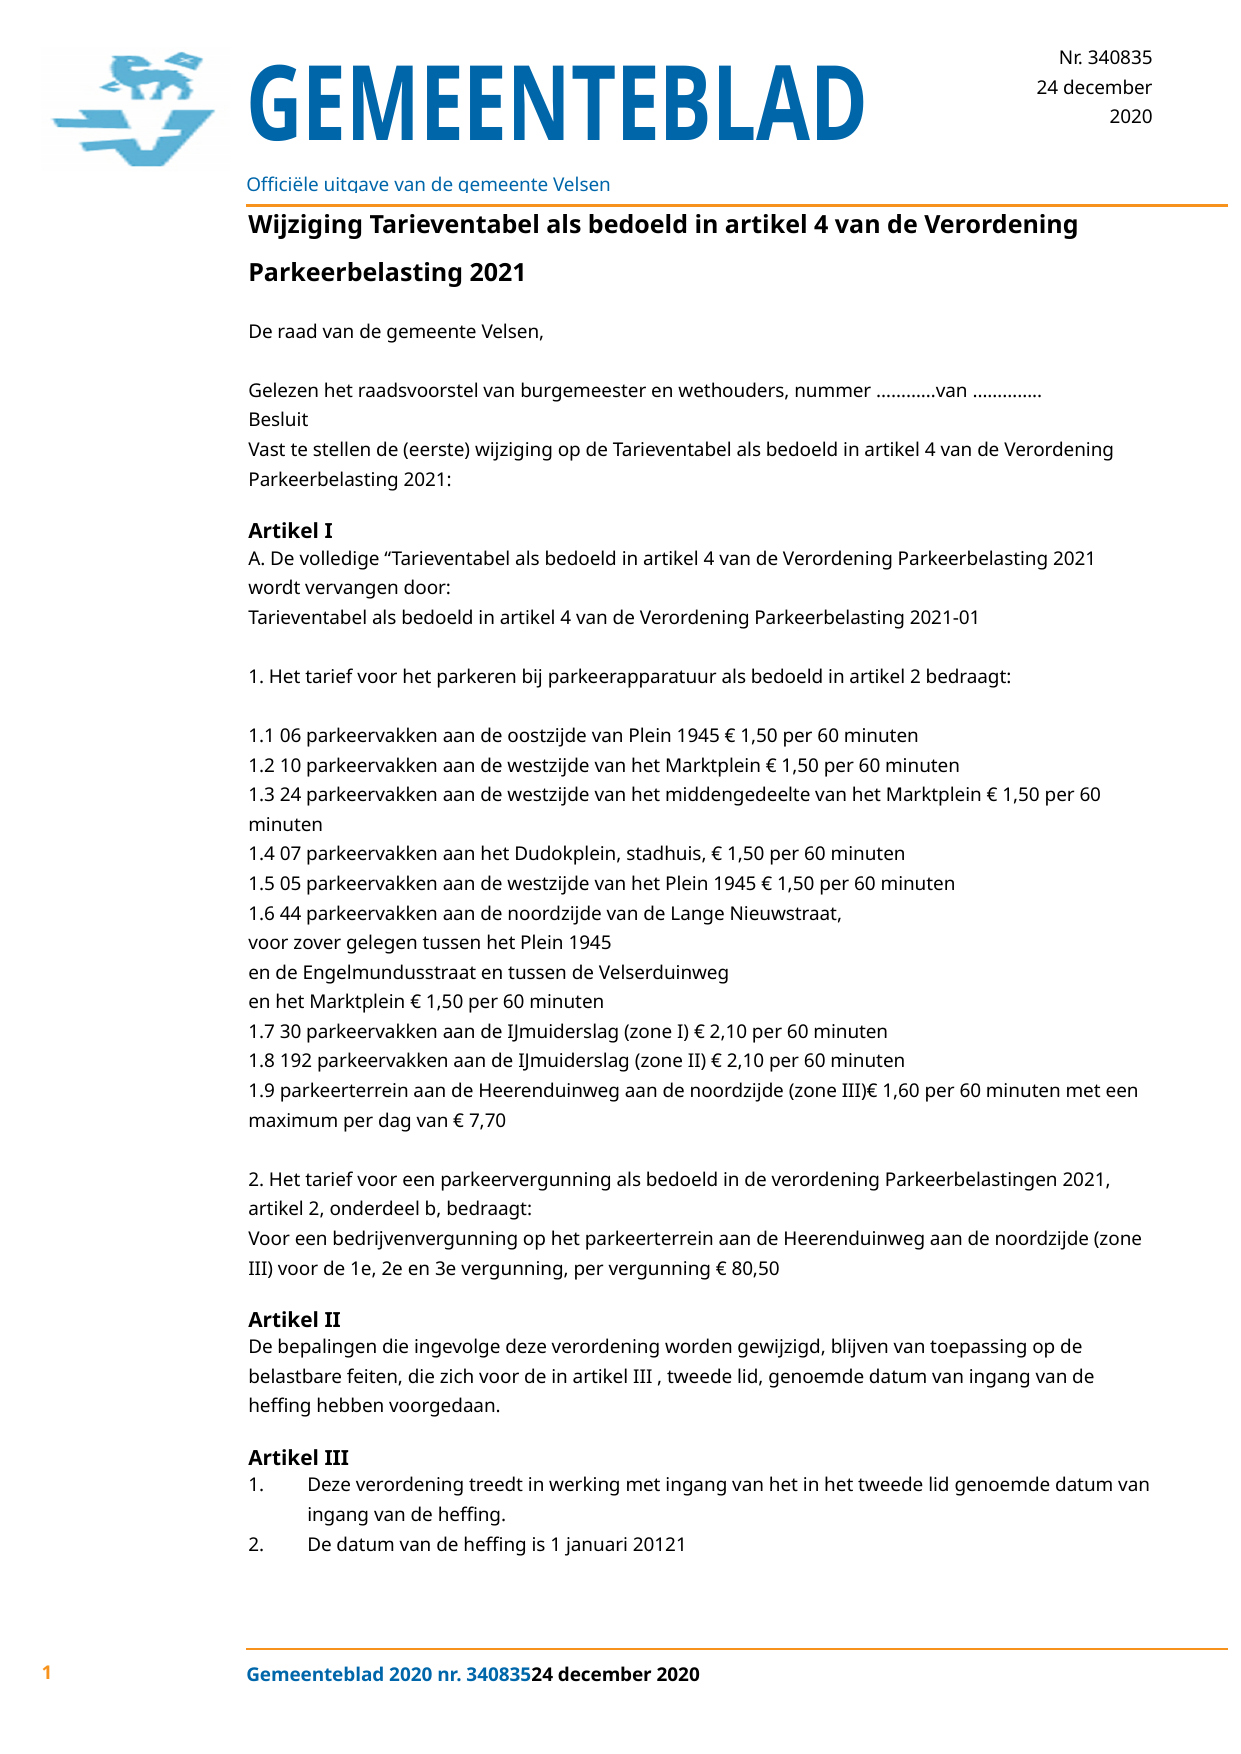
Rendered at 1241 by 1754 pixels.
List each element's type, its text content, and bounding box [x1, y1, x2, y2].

text A. De volledige “Tarieventabel als bedoeld in artikel 4 van de Verordening Parkeerbelasting 2021 wordt vervangen door: [248, 545, 1152, 600]
text 1.3 24 parkeervakken aan de westzijde van het middengedeelte van het Marktplein € 1,50 per 60 minuten [248, 781, 1152, 837]
text Vast te stellen de (eerste) wijziging op de Tarieventabel als bedoeld in artikel 4 van de Verordening Parkeerbelasting 2021: [248, 436, 1152, 492]
picture [41, 47, 231, 172]
text 1.8 192 parkeervakken aan de IJmuiderslag (zone II) € 2,10 per 60 minuten [248, 1048, 1152, 1073]
text 1.6 44 parkeervakken aan de noordzijde van de Lange Nieuwstraat, [248, 900, 1152, 925]
text De raad van de gemeente Velsen, [248, 318, 1152, 344]
text Voor een bedrijvenvergunning op het parkeerterrein aan de Heerenduinweg aan de noordzijde (zone III) voor de 1e, 2e en 3e vergunning, per vergunning € 80,50 [248, 1225, 1152, 1280]
text Artikel III [248, 1443, 1152, 1472]
text Gelezen het raadsvoorstel van burgemeester en wethouders, nummer …………van ………….. [248, 377, 1152, 403]
text en het Marktplein € 1,50 per 60 minuten [248, 988, 1152, 1014]
text Tarieventabel als bedoeld in artikel 4 van de Verordening Parkeerbelasting 2021-01 [248, 604, 1152, 629]
text 1. Het tarief voor het parkeren bij parkeerapparatuur als bedoeld in artikel 2 bedraagt: [248, 663, 1152, 689]
list De datum van de heffing is 1 januari 20121 [248, 1531, 1152, 1556]
text 2. Het tarief voor een parkeervergunning als bedoeld in de verordening Parkeerbelastingen 2021, artikel 2, onderdeel b, bedraagt: [248, 1166, 1152, 1221]
text 1.4 07 parkeervakken aan het Dudokplein, stadhuis, € 1,50 per 60 minuten [248, 841, 1152, 866]
text voor zover gelegen tussen het Plein 1945 [248, 929, 1152, 955]
text 1.5 05 parkeervakken aan de westzijde van het Plein 1945 € 1,50 per 60 minuten [248, 870, 1152, 896]
text en de Engelmundusstraat en tussen de Velserduinweg [248, 959, 1152, 984]
text Besluit [248, 407, 1152, 432]
text 1.7 30 parkeervakken aan de IJmuiderslag (zone I) € 2,10 per 60 minuten [248, 1018, 1152, 1044]
text Wijziging Tarieventabel als bedoeld in artikel 4 van de Verordening Parkeerbelasting 2021 [248, 207, 1152, 288]
list Deze verordening treedt in werking met ingang van het in het tweede lid genoemde datum van ingang van de heffing. [248, 1472, 1152, 1527]
text Artikel I [248, 516, 1152, 545]
text De bepalingen die ingevolge deze verordening worden gewijzigd, blijven van toepassing op de belastbare feiten, die zich voor de in artikel III , tweede lid, genoemde datum van ingang van de heffing hebben voorgedaan. [248, 1333, 1152, 1418]
text 1.2 10 parkeervakken aan de westzijde van het Marktplein € 1,50 per 60 minuten [248, 752, 1152, 777]
text Artikel II [248, 1305, 1152, 1333]
text 1.1 06 parkeervakken aan de oostzijde van Plein 1945 € 1,50 per 60 minuten [248, 722, 1152, 748]
text 1.9 parkeerterrein aan de Heerenduinweg aan de noordzijde (zone III)€ 1,60 per 60 minuten met een maximum per dag van € 7,70 [248, 1077, 1152, 1132]
